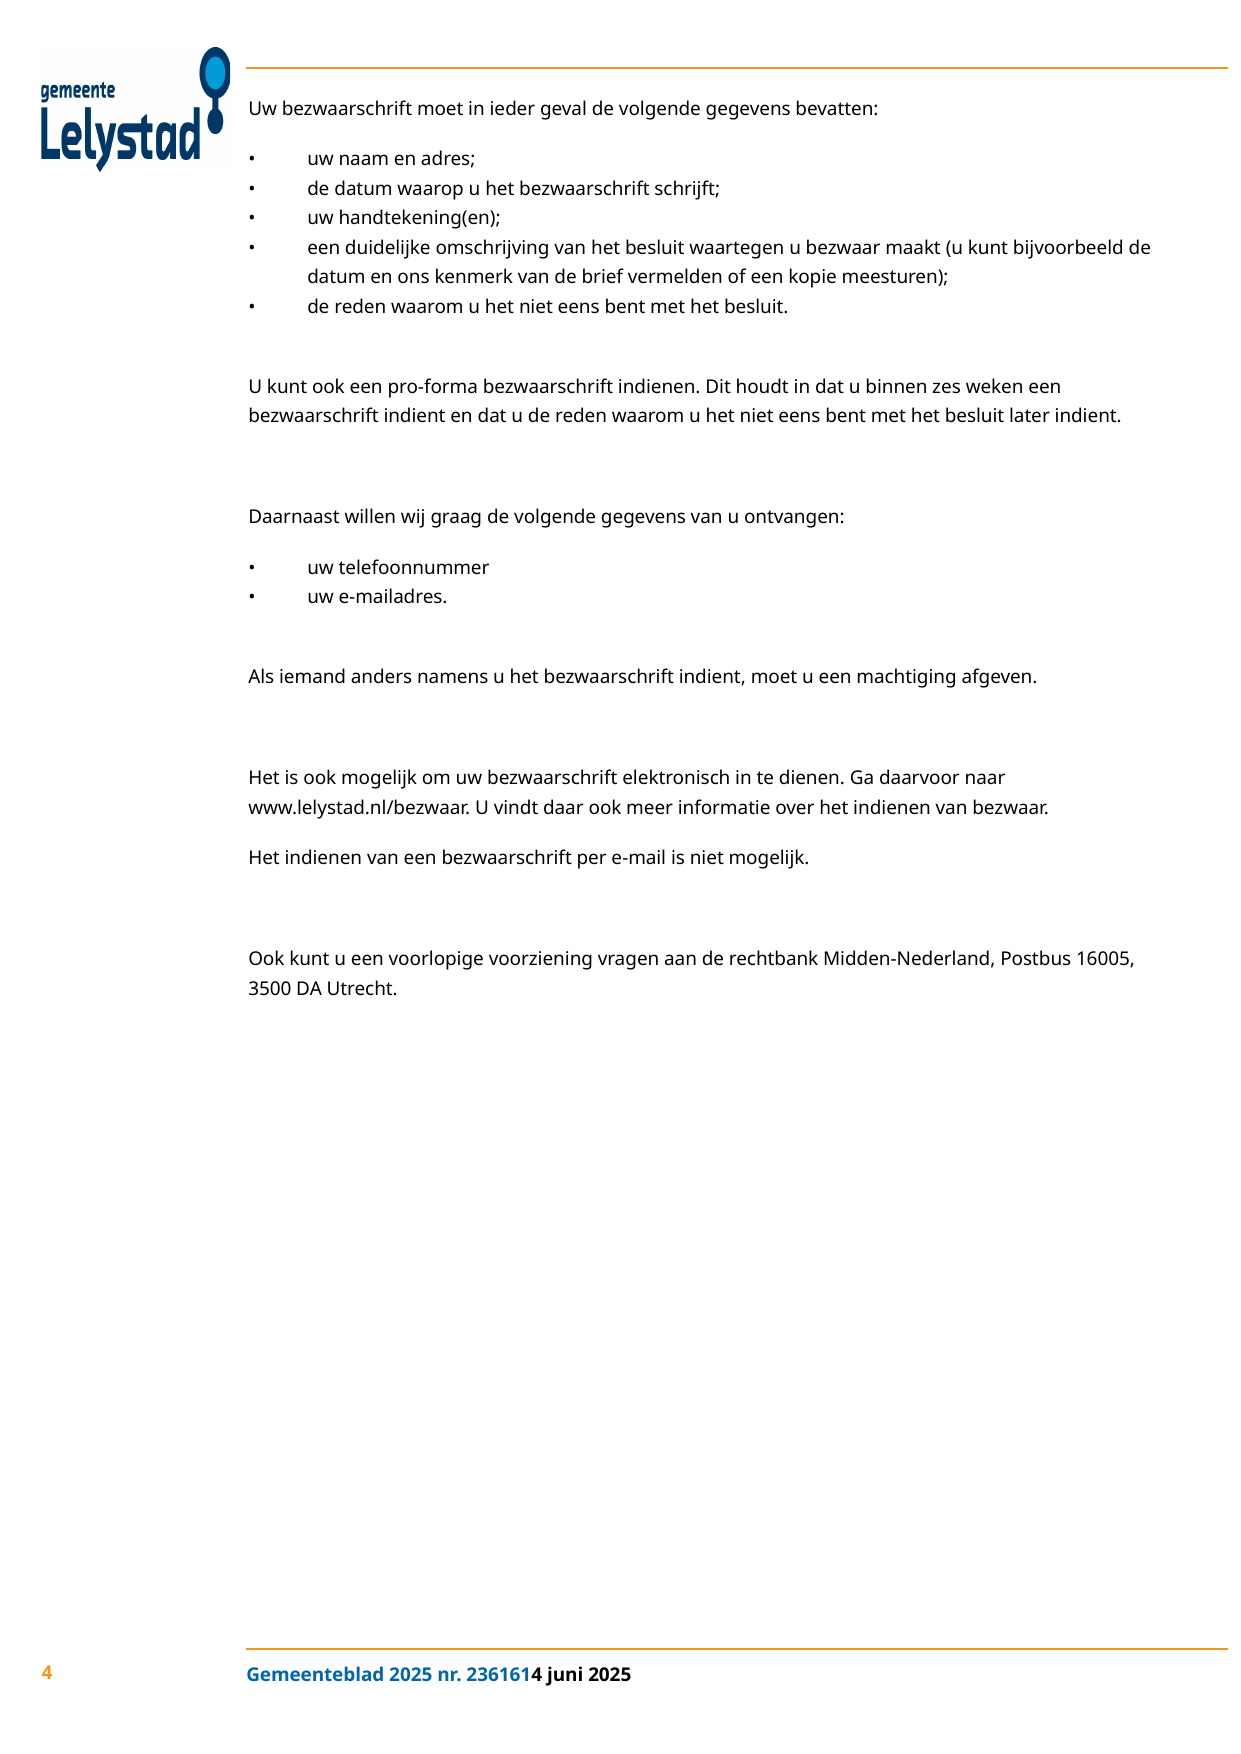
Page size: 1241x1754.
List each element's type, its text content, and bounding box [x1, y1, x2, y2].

text Het indienen van een bezwaarschrift per e-mail is niet mogelijk. [248, 844, 1152, 870]
text Het is ook mogelijk om uw bezwaarschrift elektronisch in te dienen. Ga daarvoor naar www.lelystad.nl/bezwaar. U vindt daar ook meer informatie over het indienen van bezwaar. [248, 764, 1152, 820]
text Daarnaast willen wij graag de volgende gegevens van u ontvangen: [248, 503, 1152, 529]
list een duidelijke omschrijving van het besluit waartegen u bezwaar maakt (u kunt bijvoorbeeld de datum en ons kenmerk van de brief vermelden of een kopie meesturen); [248, 234, 1152, 289]
list de datum waarop u het bezwaarschrift schrijft; [248, 175, 1152, 201]
text Uw bezwaarschrift moet in ieder geval de volgende gegevens bevatten: [248, 95, 1152, 121]
list uw naam en adres; [248, 145, 1152, 171]
text Ook kunt u een voorlopige voorziening vragen aan de rechtbank Midden-Nederland, Postbus 16005, 3500 DA Utrecht. [248, 945, 1152, 1001]
text U kunt ook een pro-forma bezwaarschrift indienen. Dit houdt in dat u binnen zes weken een bezwaarschrift indient en dat u de reden waarom u het niet eens bent met het besluit later indient. [248, 373, 1152, 428]
list de reden waarom u het niet eens bent met het besluit. [248, 293, 1152, 319]
list uw telefoonnummer [248, 554, 1152, 580]
list uw handtekening(en); [248, 204, 1152, 230]
picture [41, 47, 231, 172]
list uw e-mailadres. [248, 583, 1152, 609]
text Als iemand anders namens u het bezwaarschrift indient, moet u een machtiging afgeven. [248, 663, 1152, 689]
